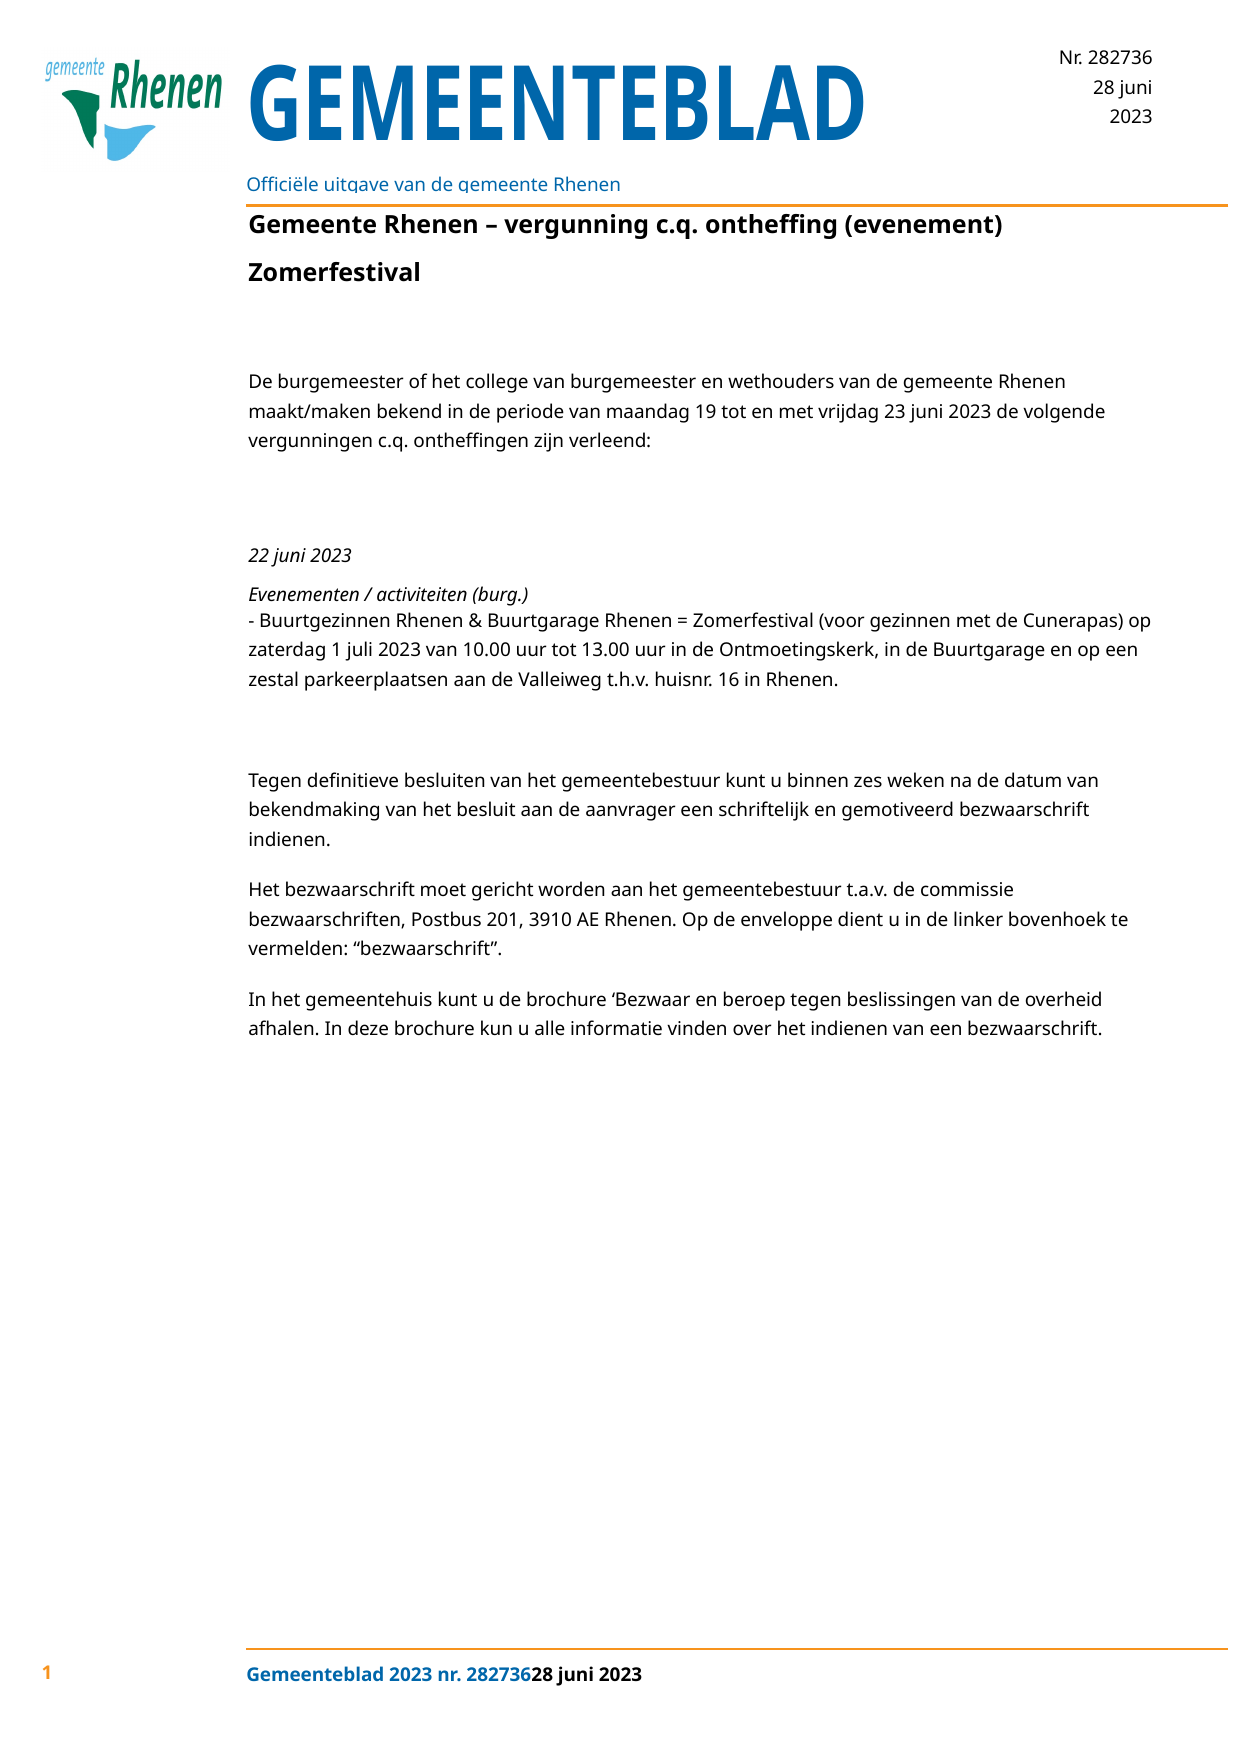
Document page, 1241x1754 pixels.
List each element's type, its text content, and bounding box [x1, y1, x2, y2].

text 22 juni 2023 [248, 542, 1152, 568]
picture [41, 47, 231, 172]
text Tegen definitieve besluiten van het gemeentebestuur kunt u binnen zes weken na de datum van bekendmaking van het besluit aan de aanvrager een schriftelijk en gemotiveerd bezwaarschrift indienen. [248, 767, 1152, 852]
text Gemeente Rhenen – vergunning c.q. ontheffing (evenement) Zomerfestival [248, 207, 1152, 288]
text De burgemeester of het college van burgemeester en wethouders van de gemeente Rhenen maakt/maken bekend in de periode van maandag 19 tot en met vrijdag 23 juni 2023 de volgende vergunningen c.q. ontheffingen zijn verleend: [248, 368, 1152, 453]
text In het gemeentehuis kunt u de brochure ‘Bezwaar en beroep tegen beslissingen van de overheid afhalen. In deze brochure kun u alle informatie vinden over het indienen van een bezwaarschrift. [248, 986, 1152, 1041]
text Het bezwaarschrift moet gericht worden aan het gemeentebestuur t.a.v. de commissie bezwaarschriften, Postbus 201, 3910 AE Rhenen. Op de enveloppe dient u in de linker bovenhoek te vermelden: “bezwaarschrift”. [248, 876, 1152, 961]
text - Buurtgezinnen Rhenen & Buurtgarage Rhenen = Zomerfestival (voor gezinnen met de Cunerapas) op zaterdag 1 juli 2023 van 10.00 uur tot 13.00 uur in de Ontmoetingskerk, in de Buurtgarage en op een zestal parkeerplaatsen aan de Valleiweg t.h.v. huisnr. 16 in Rhenen. [248, 607, 1152, 692]
text Evenementen / activiteiten (burg.) [248, 581, 1152, 607]
